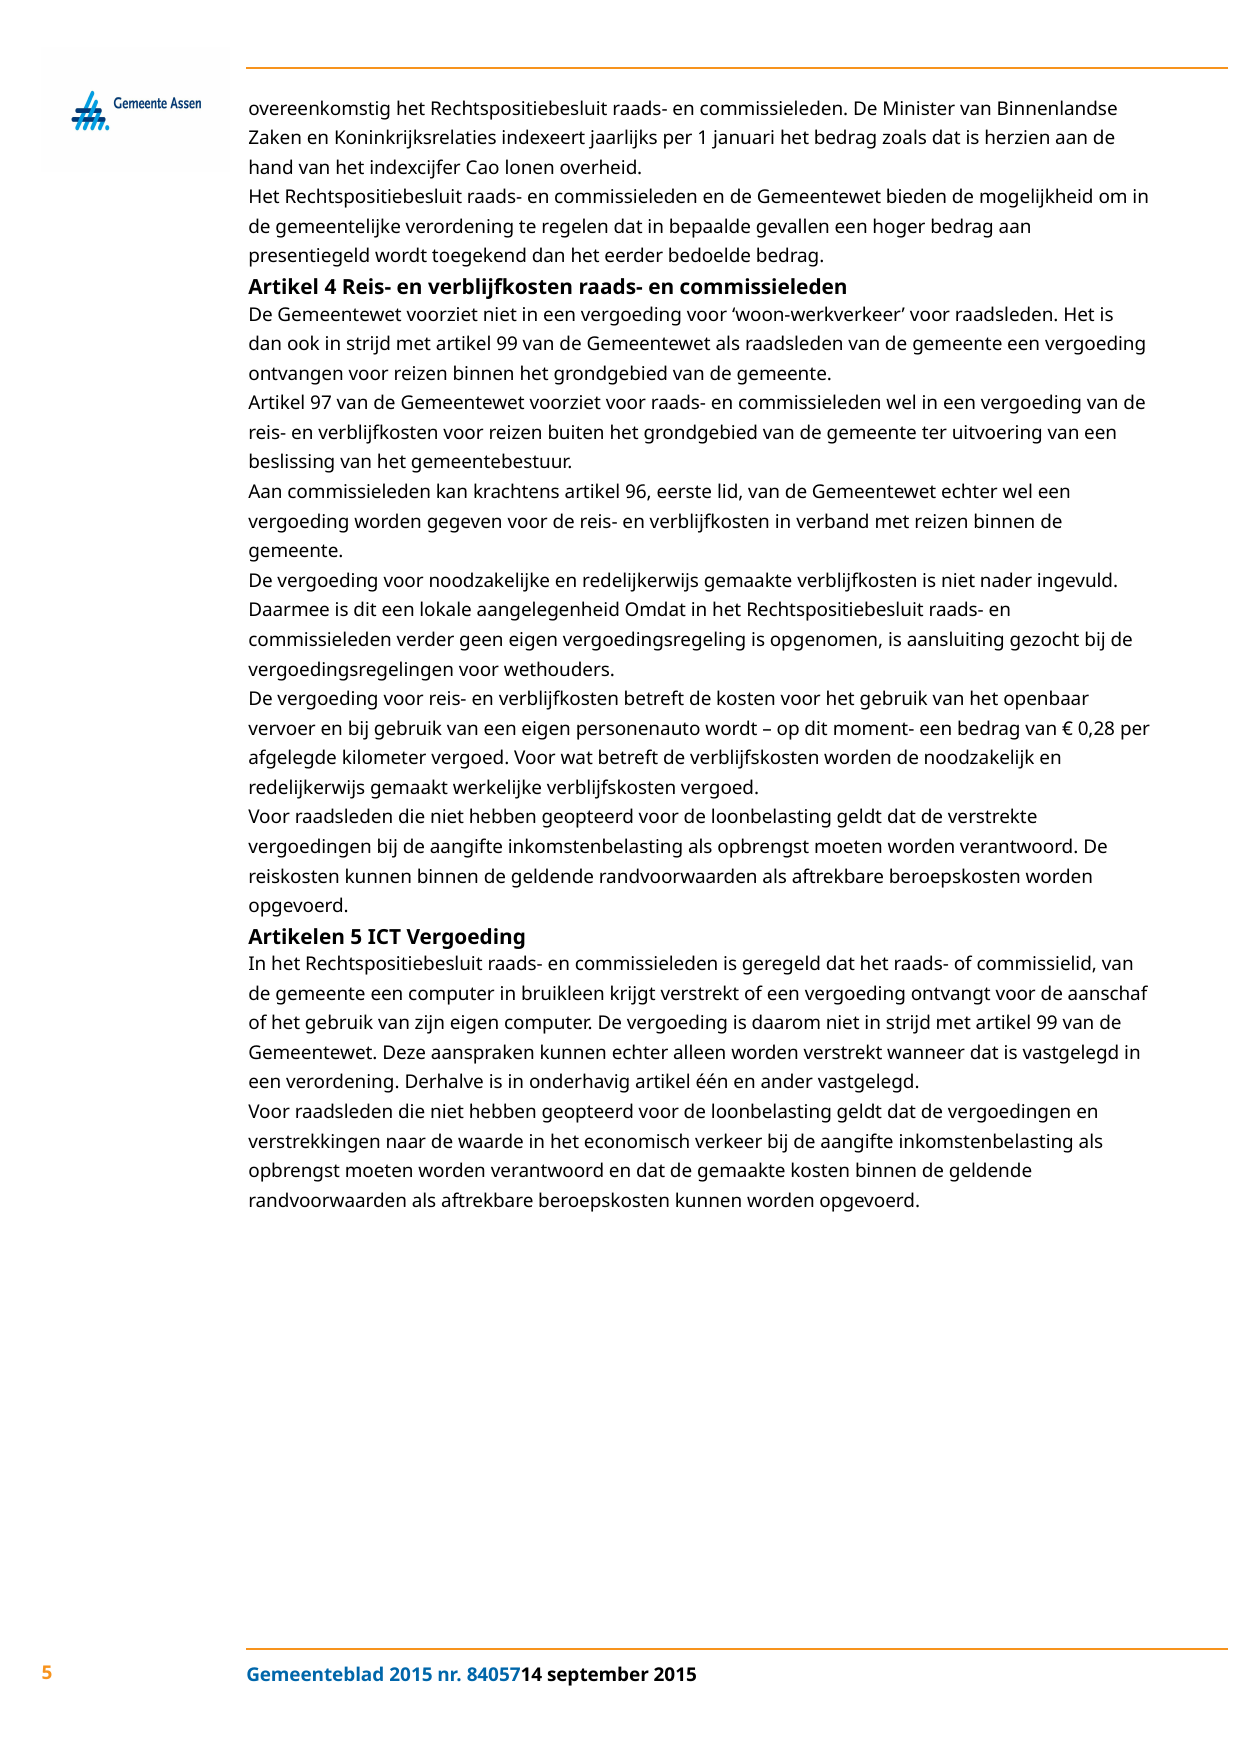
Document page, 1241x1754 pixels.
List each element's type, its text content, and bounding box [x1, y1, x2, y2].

text De vergoeding voor noodzakelijke en redelijkerwijs gemaakte verblijfkosten is niet nader ingevuld. [248, 567, 1152, 593]
text In het Rechtspositiebesluit raads- en commissieleden is geregeld dat het raads- of commissielid, van de gemeente een computer in bruikleen krijgt verstrekt of een vergoeding ontvangt voor de aanschaf of het gebruik van zijn eigen computer. De vergoeding is daarom niet in strijd met artikel 99 van de Gemeentewet. Deze aanspraken kunnen echter alleen worden verstrekt wanneer dat is vastgelegd in een verordening. Derhalve is in onderhavig artikel één en ander vastgelegd. [248, 950, 1152, 1094]
text De vergoeding voor reis- en verblijfkosten betreft de kosten voor het gebruik van het openbaar vervoer en bij gebruik van een eigen personenauto wordt – op dit moment- een bedrag van € 0,28 per afgelegde kilometer vergoed. Voor wat betreft de verblijfskosten worden de noodzakelijk en redelijkerwijs gemaakt werkelijke verblijfskosten vergoed. [248, 685, 1152, 800]
picture [41, 47, 231, 172]
text Het Rechtspositiebesluit raads- en commissieleden en de Gemeentewet bieden de mogelijkheid om in de gemeentelijke verordening te regelen dat in bepaalde gevallen een hoger bedrag aan presentiegeld wordt toegekend dan het eerder bedoelde bedrag. [248, 183, 1152, 268]
text Artikel 97 van de Gemeentewet voorziet voor raads- en commissieleden wel in een vergoeding van de reis- en verblijfkosten voor reizen buiten het grondgebied van de gemeente ter uitvoering van een beslissing van het gemeentebestuur. [248, 389, 1152, 474]
text Daarmee is dit een lokale aangelegenheid Omdat in het Rechtspositiebesluit raads- en commissieleden verder geen eigen vergoedingsregeling is opgenomen, is aansluiting gezocht bij de vergoedingsregelingen voor wethouders. [248, 597, 1152, 681]
text Aan commissieleden kan krachtens artikel 96, eerste lid, van de Gemeentewet echter wel een vergoeding worden gegeven voor de reis- en verblijfkosten in verband met reizen binnen de gemeente. [248, 478, 1152, 563]
text Artikel 4 Reis- en verblijfkosten raads- en commissieleden [248, 272, 1152, 301]
text De Gemeentewet voorziet niet in een vergoeding voor ‘woon-werkverkeer’ voor raadsleden. Het is dan ook in strijd met artikel 99 van de Gemeentewet als raadsleden van de gemeente een vergoeding ontvangen voor reizen binnen het grondgebied van de gemeente. [248, 301, 1152, 386]
text Voor raadsleden die niet hebben geopteerd voor de loonbelasting geldt dat de verstrekte vergoedingen bij de aangifte inkomstenbelasting als opbrengst moeten worden verantwoord. De reiskosten kunnen binnen de geldende randvoorwaarden als aftrekbare beroepskosten worden opgevoerd. [248, 804, 1152, 918]
text Voor raadsleden die niet hebben geopteerd voor de loonbelasting geldt dat de vergoedingen en verstrekkingen naar de waarde in het economisch verkeer bij de aangifte inkomstenbelasting als opbrengst moeten worden verantwoord en dat de gemaakte kosten binnen de geldende randvoorwaarden als aftrekbare beroepskosten kunnen worden opgevoerd. [248, 1098, 1152, 1213]
text overeenkomstig het Rechtspositiebesluit raads- en commissieleden. De Minister van Binnenlandse Zaken en Koninkrijksrelaties indexeert jaarlijks per 1 januari het bedrag zoals dat is herzien aan de hand van het indexcijfer Cao lonen overheid. [248, 95, 1152, 180]
text Artikelen 5 ICT Vergoeding [248, 922, 1152, 950]
